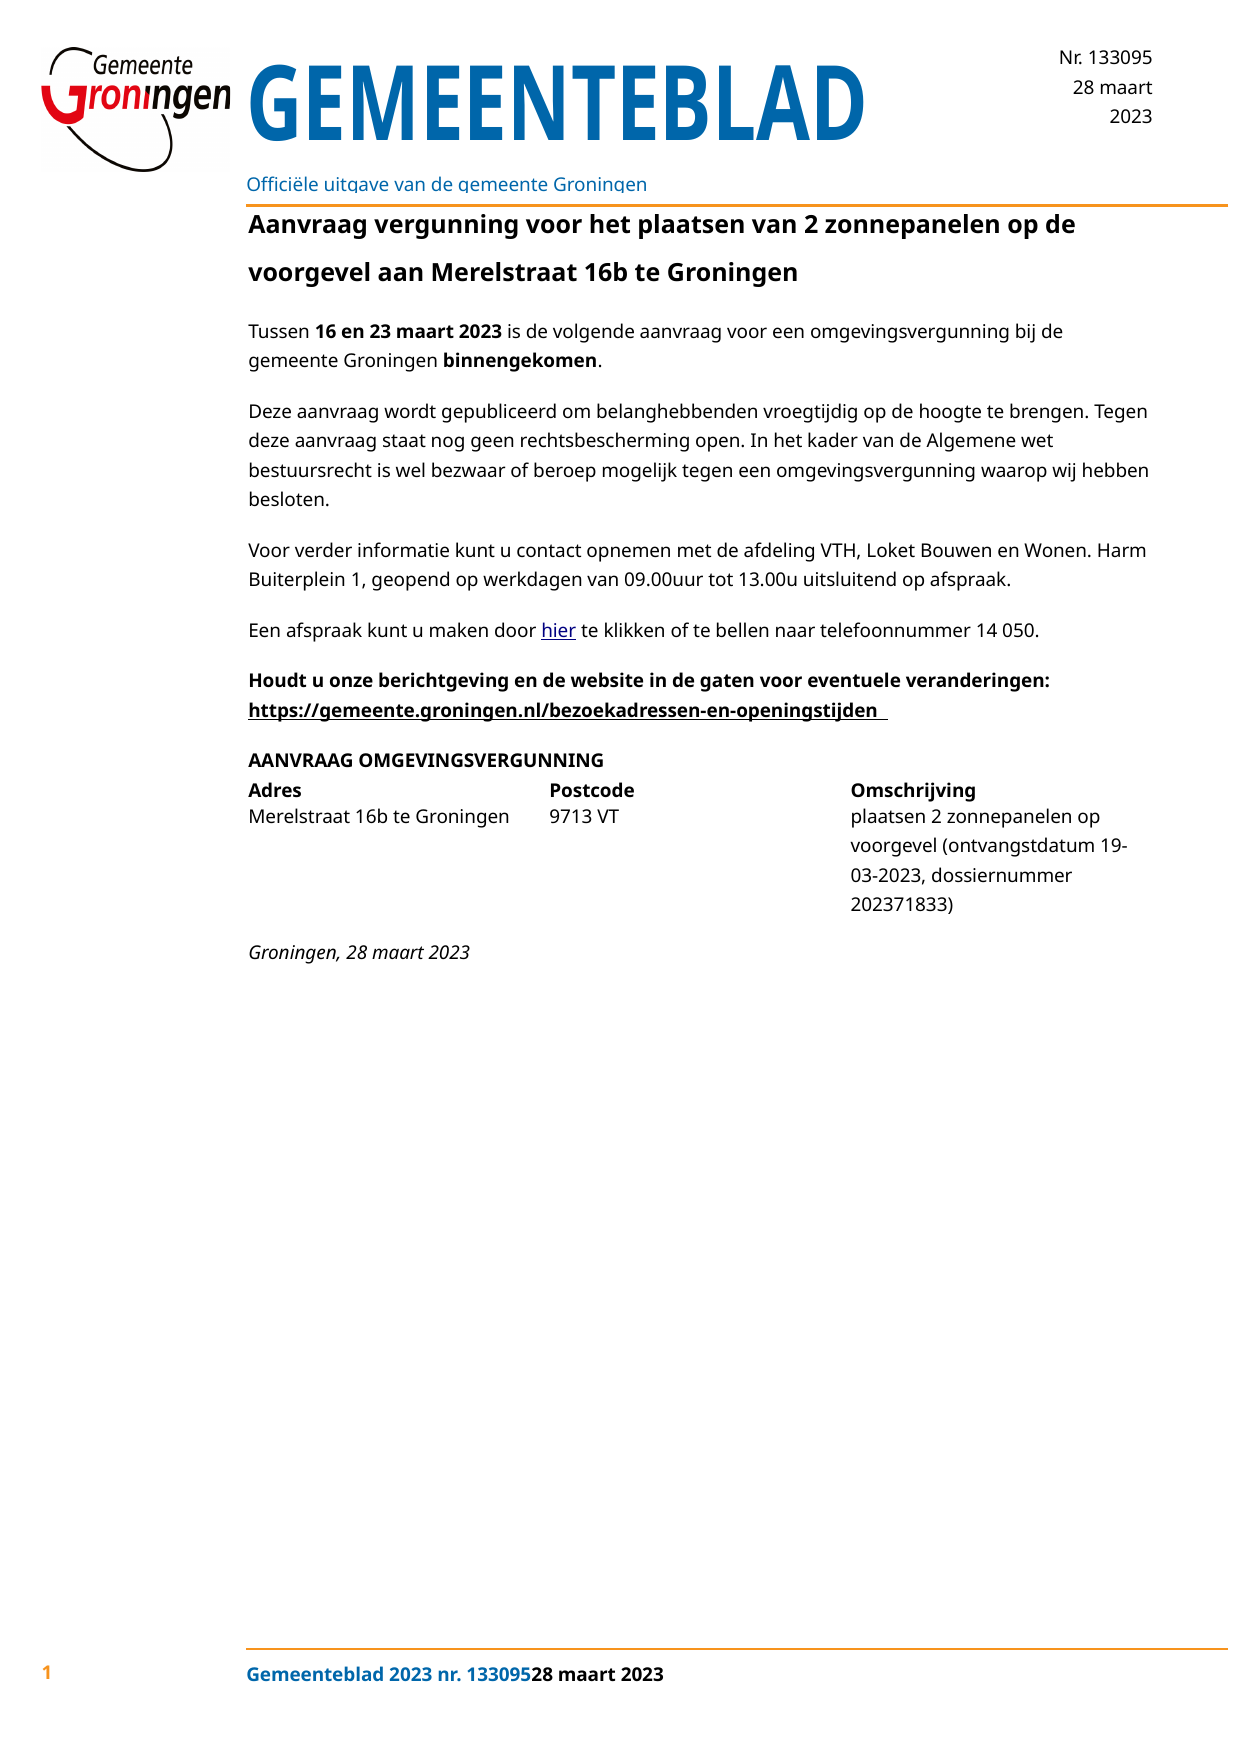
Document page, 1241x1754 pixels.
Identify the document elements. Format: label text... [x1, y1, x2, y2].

text Deze aanvraag wordt gepubliceerd om belanghebbenden vroegtijdig op de hoogte te brengen. Tegen deze aanvraag staat nog geen rechtsbescherming open. In het kader van de Algemene wet bestuursrecht is wel bezwaar of beroep mogelijk tegen een omgevingsvergunning waarop wij hebben besloten. [248, 398, 1152, 512]
table_header Omschrijving [850, 777, 1152, 803]
text Voor verder informatie kunt u contact opnemen met de afdeling VTH, Loket Bouwen en Wonen. Harm Buiterplein 1, geopend op werkdagen van 09.00uur tot 13.00u uitsluitend op afspraak. [248, 537, 1152, 592]
text Houdt u onze berichtgeving en de website in de gaten voor eventuele veranderingen: https://gemeente.groningen.nl/bezoekadressen-en-openingstijden [248, 667, 1152, 723]
text Tussen 16 en 23 maart 2023 is de volgende aanvraag voor een omgevingsvergunning bij de gemeente Groningen binnengekomen. [248, 318, 1152, 373]
picture [41, 47, 231, 172]
text Groningen, 28 maart 2023 [248, 939, 1152, 964]
table_cell 9713 VT [549, 803, 850, 917]
text Een afspraak kunt u maken door hier te klikken of te bellen naar telefoonnummer 14 050. [248, 617, 1152, 643]
text AANVRAAG OMGEVINGSVERGUNNING [248, 747, 1152, 773]
text Aanvraag vergunning voor het plaatsen van 2 zonnepanelen op de voorgevel aan Merelstraat 16b te Groningen [248, 207, 1152, 288]
table_header Adres [248, 777, 549, 803]
table_cell plaatsen 2 zonnepanelen op voorgevel (ontvangstdatum 19-03-2023, dossiernummer 202371833) [850, 803, 1152, 917]
table_cell Merelstraat 16b te Groningen [248, 803, 549, 917]
table_header Postcode [549, 777, 850, 803]
